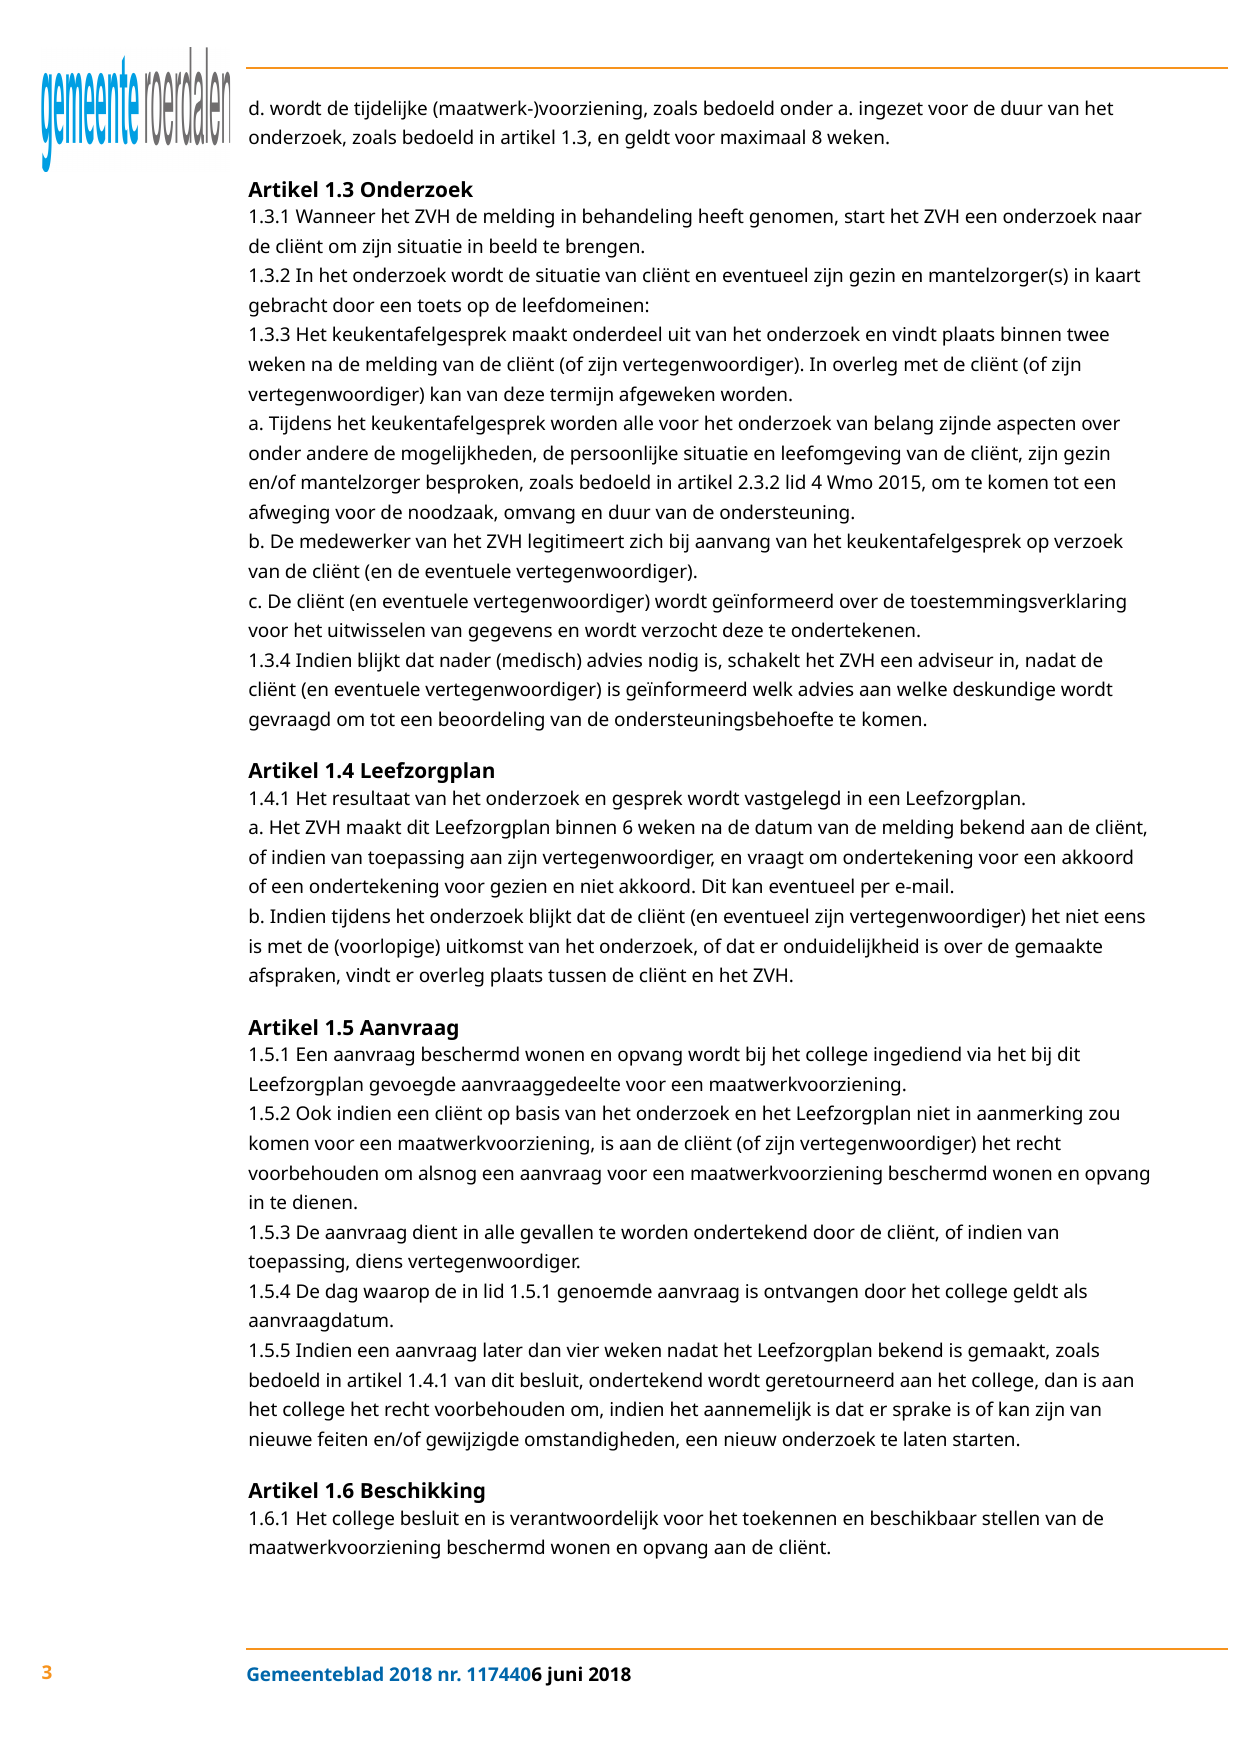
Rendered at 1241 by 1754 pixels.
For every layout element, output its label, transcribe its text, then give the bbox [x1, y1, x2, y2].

text 1.5.4 De dag waarop de in lid 1.5.1 genoemde aanvraag is ontvangen door het college geldt als aanvraagdatum. [248, 1278, 1152, 1333]
text 1.3.3 Het keukentafelgesprek maakt onderdeel uit van het onderzoek en vindt plaats binnen twee weken na de melding van de cliënt (of zijn vertegenwoordiger). In overleg met de cliënt (of zijn vertegenwoordiger) kan van deze termijn afgeweken worden. [248, 322, 1152, 406]
text 1.3.2 In het onderzoek wordt de situatie van cliënt en eventueel zijn gezin en mantelzorger(s) in kaart gebracht door een toets op de leefdomeinen: [248, 262, 1152, 318]
text b. De medewerker van het ZVH legitimeert zich bij aanvang van het keukentafelgesprek op verzoek van de cliënt (en de eventuele vertegenwoordiger). [248, 529, 1152, 584]
text a. Het ZVH maakt dit Leefzorgplan binnen 6 weken na de datum van de melding bekend aan de cliënt, of indien van toepassing aan zijn vertegenwoordiger, en vraagt om ondertekening voor een akkoord of een ondertekening voor gezien en niet akkoord. Dit kan eventueel per e-mail. [248, 814, 1152, 899]
text 1.3.4 Indien blijkt dat nader (medisch) advies nodig is, schakelt het ZVH een adviseur in, nadat de cliënt (en eventuele vertegenwoordiger) is geïnformeerd welk advies aan welke deskundige wordt gevraagd om tot een beoordeling van de ondersteuningsbehoefte te komen. [248, 647, 1152, 732]
text 1.4.1 Het resultaat van het onderzoek en gesprek wordt vastgelegd in een Leefzorgplan. [248, 785, 1152, 811]
text 1.5.5 Indien een aanvraag later dan vier weken nadat het Leefzorgplan bekend is gemaakt, zoals bedoeld in artikel 1.4.1 van dit besluit, ondertekend wordt geretourneerd aan het college, dan is aan het college het recht voorbehouden om, indien het aannemelijk is dat er sprake is of kan zijn van nieuwe feiten en/of gewijzigde omstandigheden, een nieuw onderzoek te laten starten. [248, 1337, 1152, 1452]
text 1.5.2 Ook indien een cliënt op basis van het onderzoek en het Leefzorgplan niet in aanmerking zou komen voor een maatwerkvoorziening, is aan de cliënt (of zijn vertegenwoordiger) het recht voorbehouden om alsnog een aanvraag voor een maatwerkvoorziening beschermd wonen en opvang in te dienen. [248, 1101, 1152, 1215]
text 1.5.3 De aanvraag dient in alle gevallen te worden ondertekend door de cliënt, of indien van toepassing, diens vertegenwoordiger. [248, 1219, 1152, 1274]
text 1.5.1 Een aanvraag beschermd wonen en opvang wordt bij het college ingediend via het bij dit Leefzorgplan gevoegde aanvraaggedeelte voor een maatwerkvoorziening. [248, 1041, 1152, 1097]
picture [41, 47, 231, 172]
text d. wordt de tijdelijke (maatwerk-)voorziening, zoals bedoeld onder a. ingezet voor de duur van het onderzoek, zoals bedoeld in artikel 1.3, en geldt voor maximaal 8 weken. [248, 95, 1152, 150]
text Artikel 1.4 Leefzorgplan [248, 757, 1152, 785]
text 1.3.1 Wanneer het ZVH de melding in behandeling heeft genomen, start het ZVH een onderzoek naar de cliënt om zijn situatie in beeld te brengen. [248, 203, 1152, 258]
text Artikel 1.5 Aanvraag [248, 1013, 1152, 1041]
text 1.6.1 Het college besluit en is verantwoordelijk voor het toekennen en beschikbaar stellen van de maatwerkvoorziening beschermd wonen en opvang aan de cliënt. [248, 1505, 1152, 1560]
text a. Tijdens het keukentafelgesprek worden alle voor het onderzoek van belang zijnde aspecten over onder andere de mogelijkheden, de persoonlijke situatie en leefomgeving van de cliënt, zijn gezin en/of mantelzorger besproken, zoals bedoeld in artikel 2.3.2 lid 4 Wmo 2015, om te komen tot een afweging voor de noodzaak, omvang en duur van de ondersteuning. [248, 410, 1152, 525]
text Artikel 1.3 Onderzoek [248, 175, 1152, 203]
text Artikel 1.6 Beschikking [248, 1476, 1152, 1505]
text c. De cliënt (en eventuele vertegenwoordiger) wordt geïnformeerd over de toestemmingsverklaring voor het uitwisselen van gegevens en wordt verzocht deze te ondertekenen. [248, 588, 1152, 643]
text b. Indien tijdens het onderzoek blijkt dat de cliënt (en eventueel zijn vertegenwoordiger) het niet eens is met de (voorlopige) uitkomst van het onderzoek, of dat er onduidelijkheid is over de gemaakte afspraken, vindt er overleg plaats tussen de cliënt en het ZVH. [248, 903, 1152, 988]
picture [41, 134, 48, 172]
